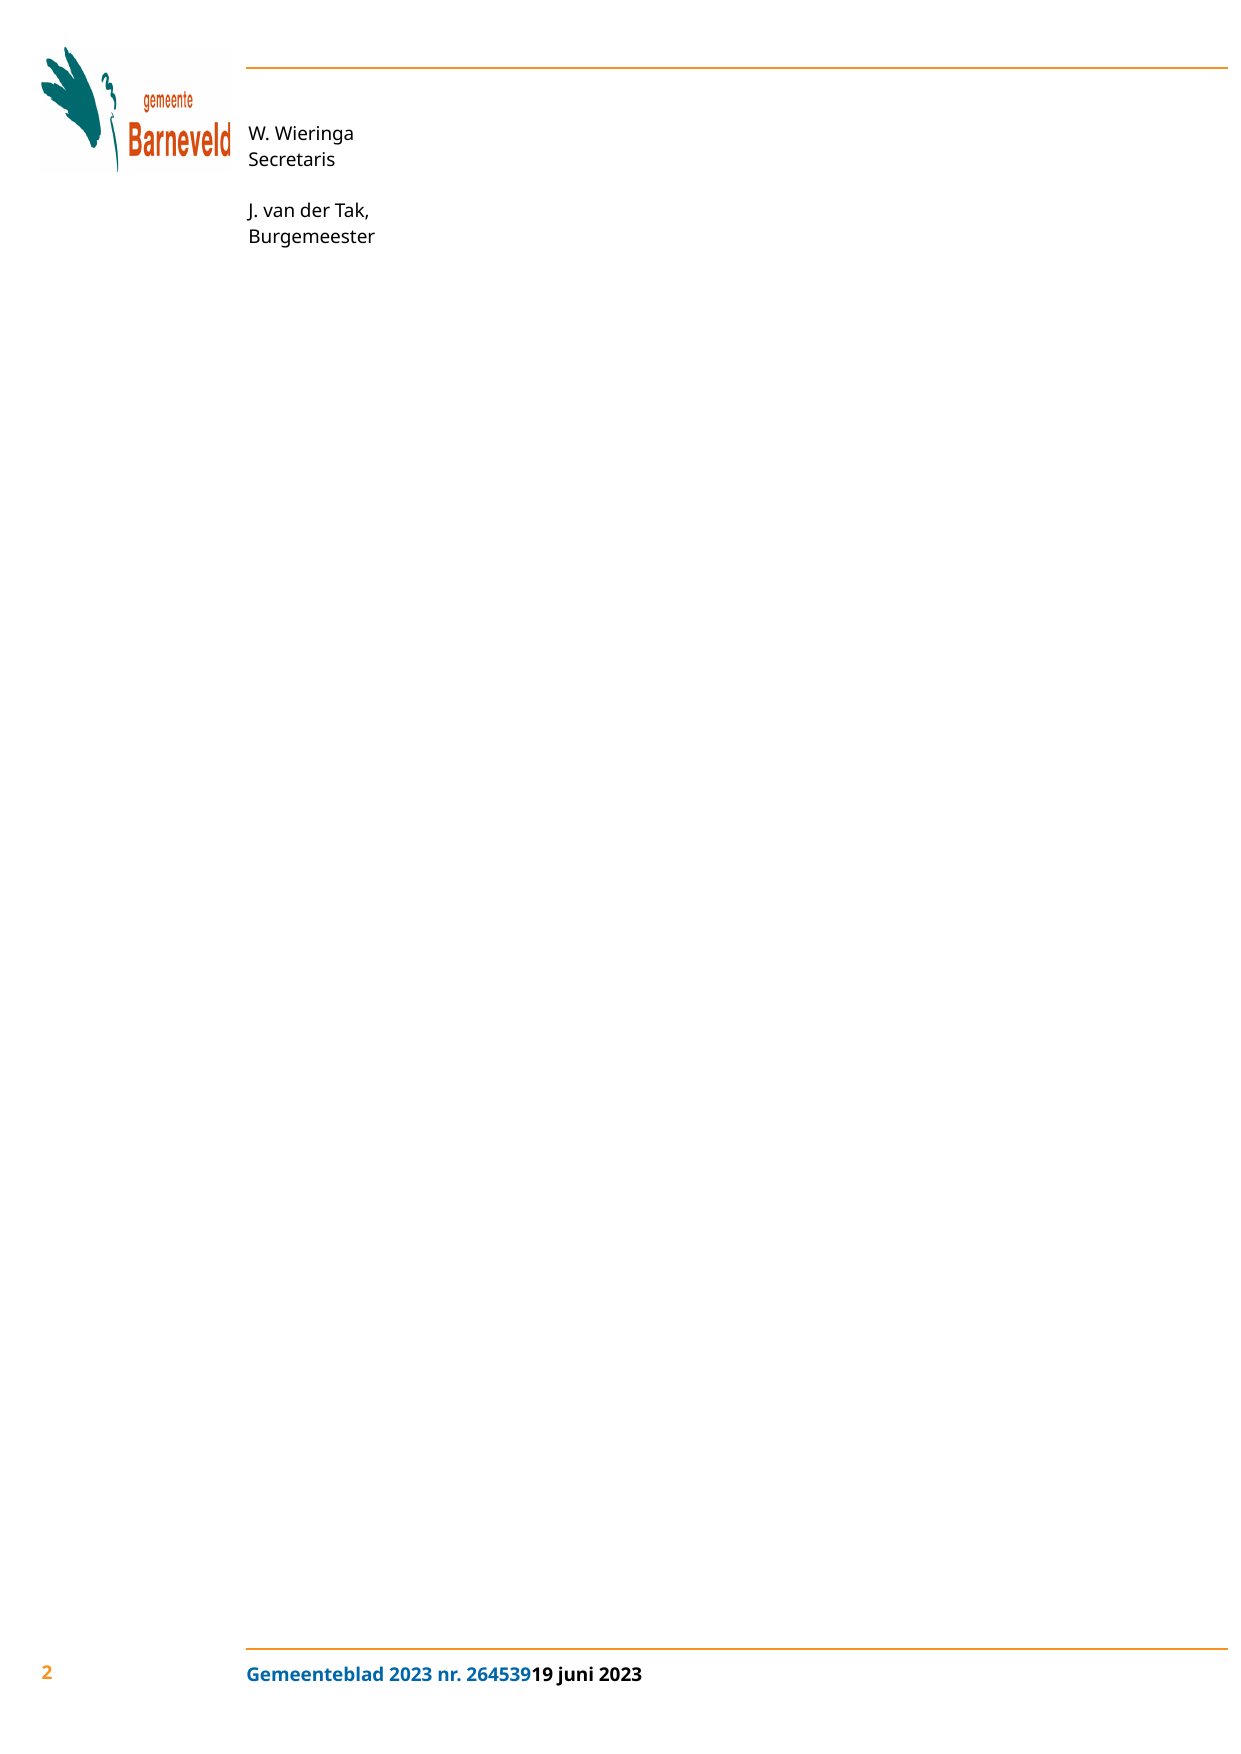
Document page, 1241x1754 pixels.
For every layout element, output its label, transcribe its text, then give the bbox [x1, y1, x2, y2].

text W. Wieringa [248, 121, 1152, 146]
text Burgemeester [248, 223, 1152, 249]
text Secretaris [248, 146, 1152, 172]
picture [41, 47, 231, 172]
text J. van der Tak, [248, 198, 1152, 223]
